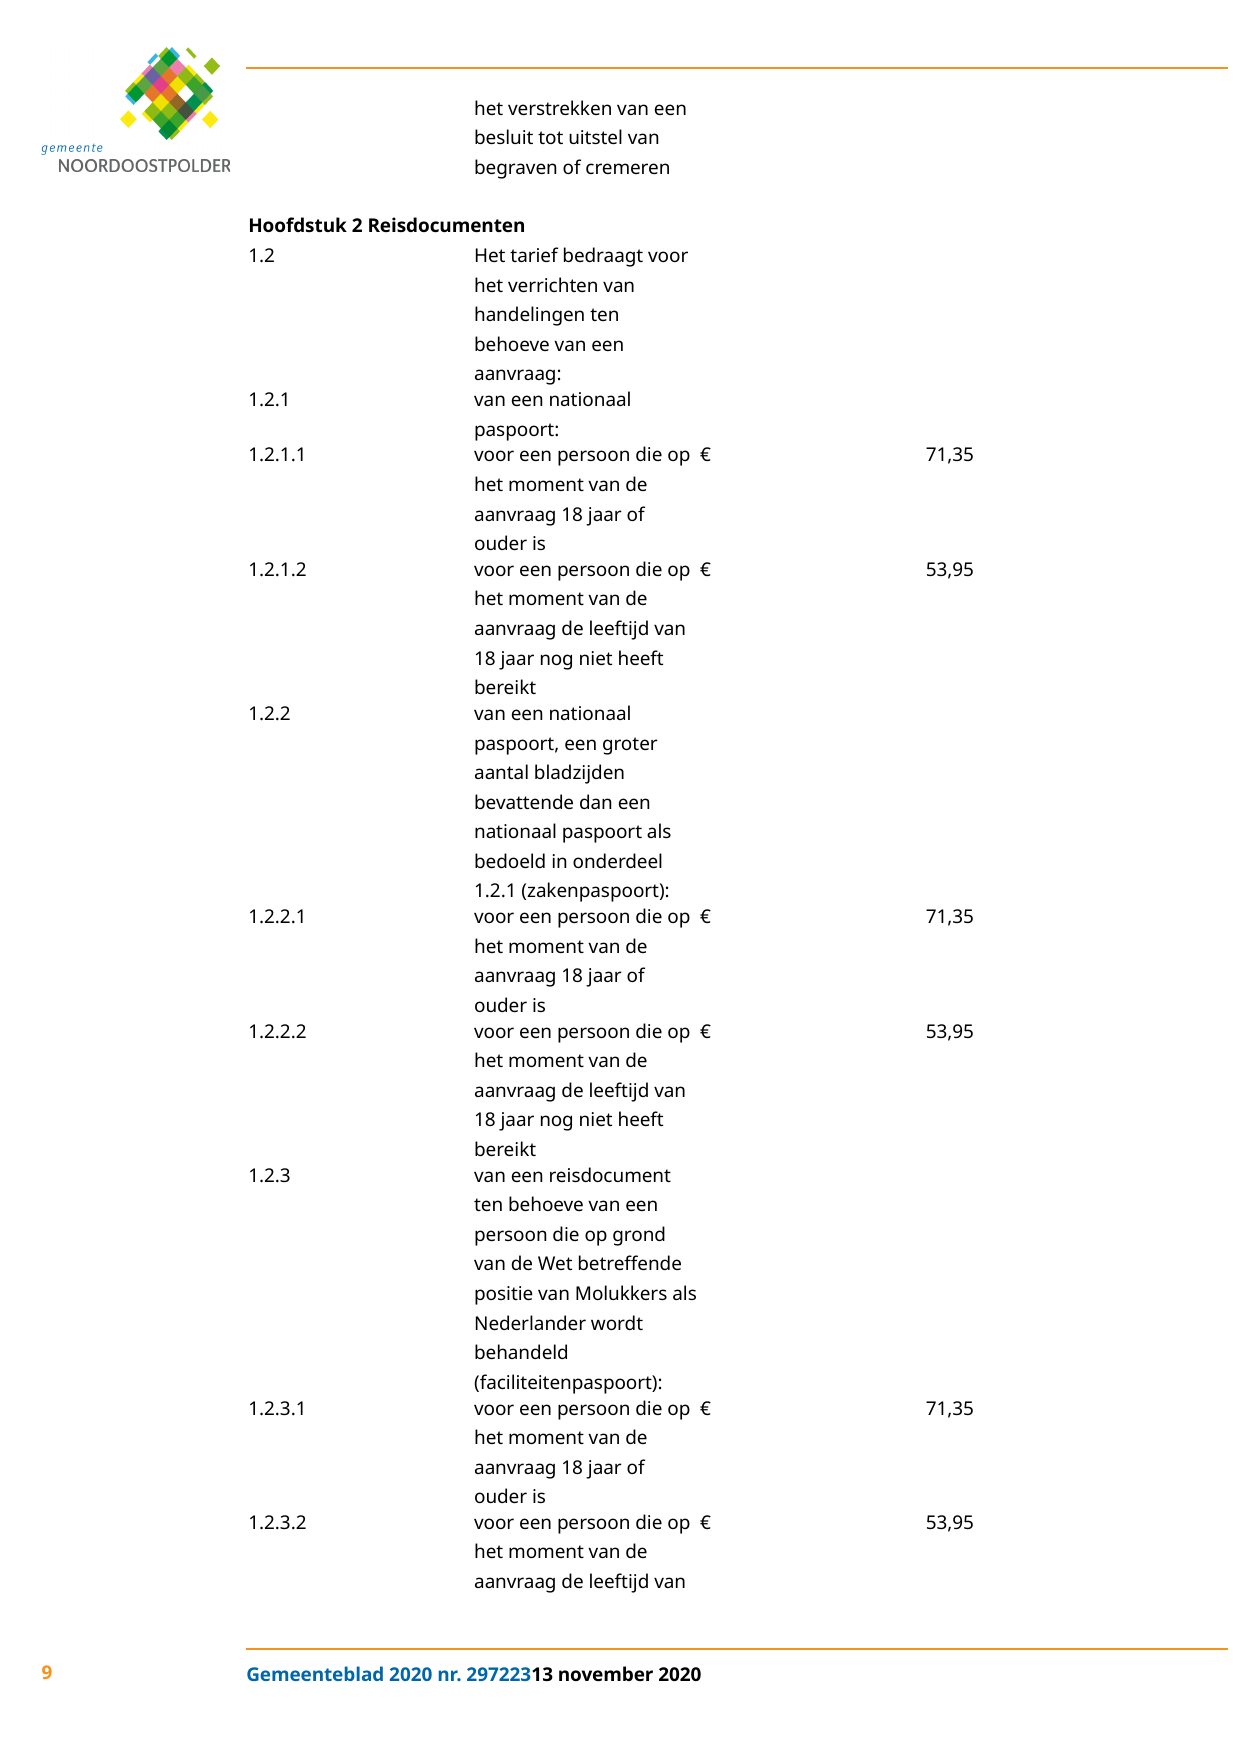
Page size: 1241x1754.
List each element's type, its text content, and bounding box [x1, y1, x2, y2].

table_cell voor een persoon die op het moment van de aanvraag de leeftijd van [474, 1509, 700, 1594]
table_cell [926, 700, 1152, 903]
table_cell [926, 386, 1152, 442]
table_cell € [700, 1509, 926, 1594]
table_cell [700, 95, 926, 180]
text Hoofdstuk 2 Reisdocumenten [248, 212, 1152, 238]
table_cell 1.2.3.1 [248, 1395, 474, 1509]
table_cell 71,35 [926, 1395, 1152, 1509]
table_cell voor een persoon die op het moment van de aanvraag 18 jaar of ouder is [474, 1395, 700, 1509]
table_cell van een nationaal paspoort, een groter aantal bladzijden bevattende dan een nationaal paspoort als bedoeld in onderdeel 1.2.1 (zakenpaspoort): [474, 700, 700, 903]
table_cell € [700, 442, 926, 556]
table_cell 53,95 [926, 1018, 1152, 1162]
table_cell 1.2.2.1 [248, 903, 474, 1018]
table_cell van een nationaal paspoort: [474, 386, 700, 442]
table_cell 1.2.2.2 [248, 1018, 474, 1162]
table_cell € [700, 1018, 926, 1162]
table_cell 1.2.3.2 [248, 1509, 474, 1594]
table_cell voor een persoon die op het moment van de aanvraag de leeftijd van 18 jaar nog niet heeft bereikt [474, 556, 700, 700]
table_header Het tarief bedraagt voor het verrichten van handelingen ten behoeve van een aanvraag: [474, 242, 700, 386]
table_cell 53,95 [926, 556, 1152, 700]
table_header 1.2 [248, 242, 474, 386]
table_cell 1.2.1 [248, 386, 474, 442]
table_cell [926, 1162, 1152, 1395]
table_cell € [700, 556, 926, 700]
table_header [926, 242, 1152, 386]
table_cell van een reisdocument ten behoeve van een persoon die op grond van de Wet betreffende positie van Molukkers als Nederlander wordt behandeld (faciliteitenpaspoort): [474, 1162, 700, 1395]
table_cell [700, 1162, 926, 1395]
table_cell voor een persoon die op het moment van de aanvraag 18 jaar of ouder is [474, 903, 700, 1018]
table_cell 1.2.1.2 [248, 556, 474, 700]
table_cell € [700, 1395, 926, 1509]
table_cell [700, 386, 926, 442]
table_cell 1.2.1.1 [248, 442, 474, 556]
table_cell 71,35 [926, 442, 1152, 556]
table_cell [926, 95, 1152, 180]
table_cell € [700, 903, 926, 1018]
picture [41, 47, 231, 172]
table_cell voor een persoon die op het moment van de aanvraag 18 jaar of ouder is [474, 442, 700, 556]
table_cell 53,95 [926, 1509, 1152, 1594]
table_cell 1.2.3 [248, 1162, 474, 1395]
table_cell 71,35 [926, 903, 1152, 1018]
table_cell 1.2.2 [248, 700, 474, 903]
table_cell het verstrekken van een besluit tot uitstel van begraven of cremeren [474, 95, 700, 180]
table_cell voor een persoon die op het moment van de aanvraag de leeftijd van 18 jaar nog niet heeft bereikt [474, 1018, 700, 1162]
table_cell [700, 700, 926, 903]
table_header [700, 242, 926, 386]
table_cell [248, 95, 474, 180]
